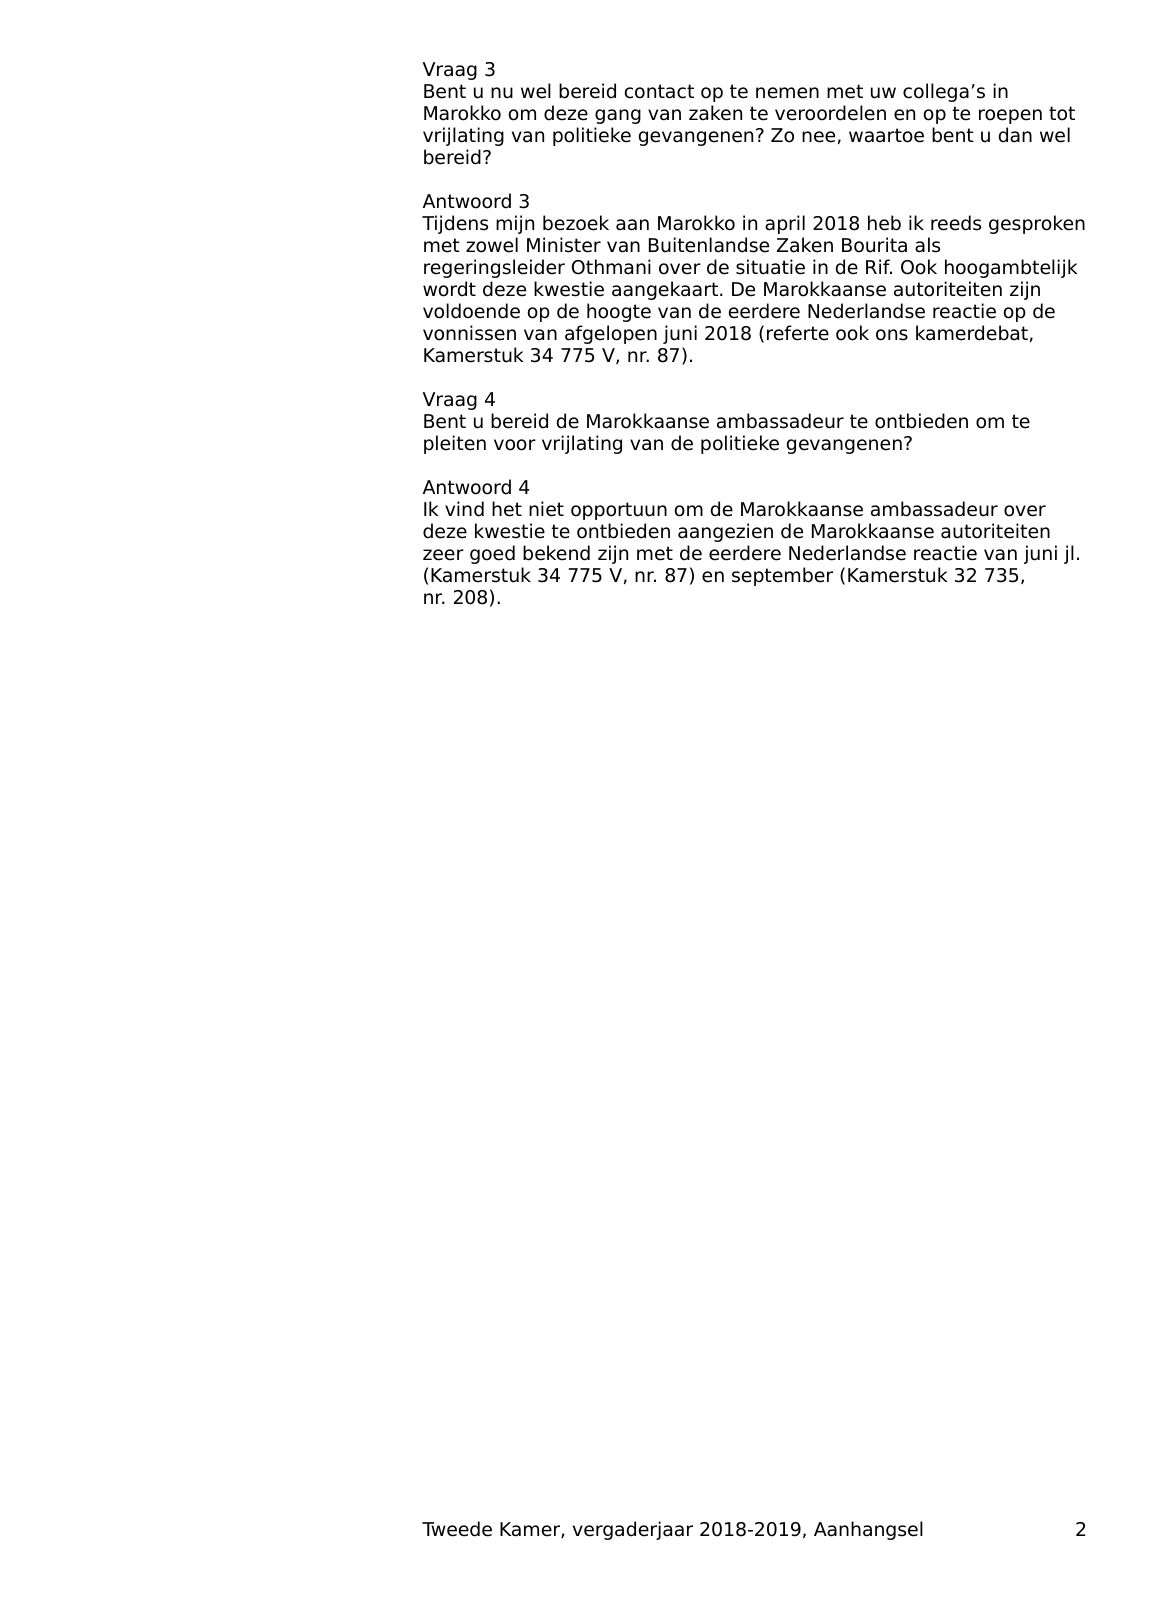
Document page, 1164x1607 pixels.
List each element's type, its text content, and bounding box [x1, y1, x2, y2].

text Antwoord 3 [422, 191, 1087, 213]
text Ik vind het niet opportuun om de Marokkaanse ambassadeur over deze kwestie te ontbieden aangezien de Marokkaanse autoriteiten zeer goed bekend zijn met de eerdere Nederlandse reactie van juni jl. (Kamerstuk 34 775 V, nr. 87) en september (Kamerstuk 32 735, nr. 208). [422, 499, 1087, 609]
text Vraag 3 [422, 59, 1087, 81]
text Antwoord 4 [422, 477, 1087, 499]
text Tijdens mijn bezoek aan Marokko in april 2018 heb ik reeds gesproken met zowel Minister van Buitenlandse Zaken Bourita als regeringsleider Othmani over de situatie in de Rif. Ook hoogambtelijk wordt deze kwestie aangekaart. De Marokkaanse autoriteiten zijn voldoende op de hoogte van de eerdere Nederlandse reactie op de vonnissen van afgelopen juni 2018 (referte ook ons kamerdebat, Kamerstuk 34 775 V, nr. 87). [422, 213, 1087, 367]
text Bent u nu wel bereid contact op te nemen met uw collega’s in Marokko om deze gang van zaken te veroordelen en op te roepen tot vrijlating van politieke gevangenen? Zo nee, waartoe bent u dan wel bereid? [422, 81, 1087, 169]
text Vraag 4 [422, 389, 1087, 411]
text Bent u bereid de Marokkaanse ambassadeur te ontbieden om te pleiten voor vrijlating van de politieke gevangenen? [422, 411, 1087, 455]
